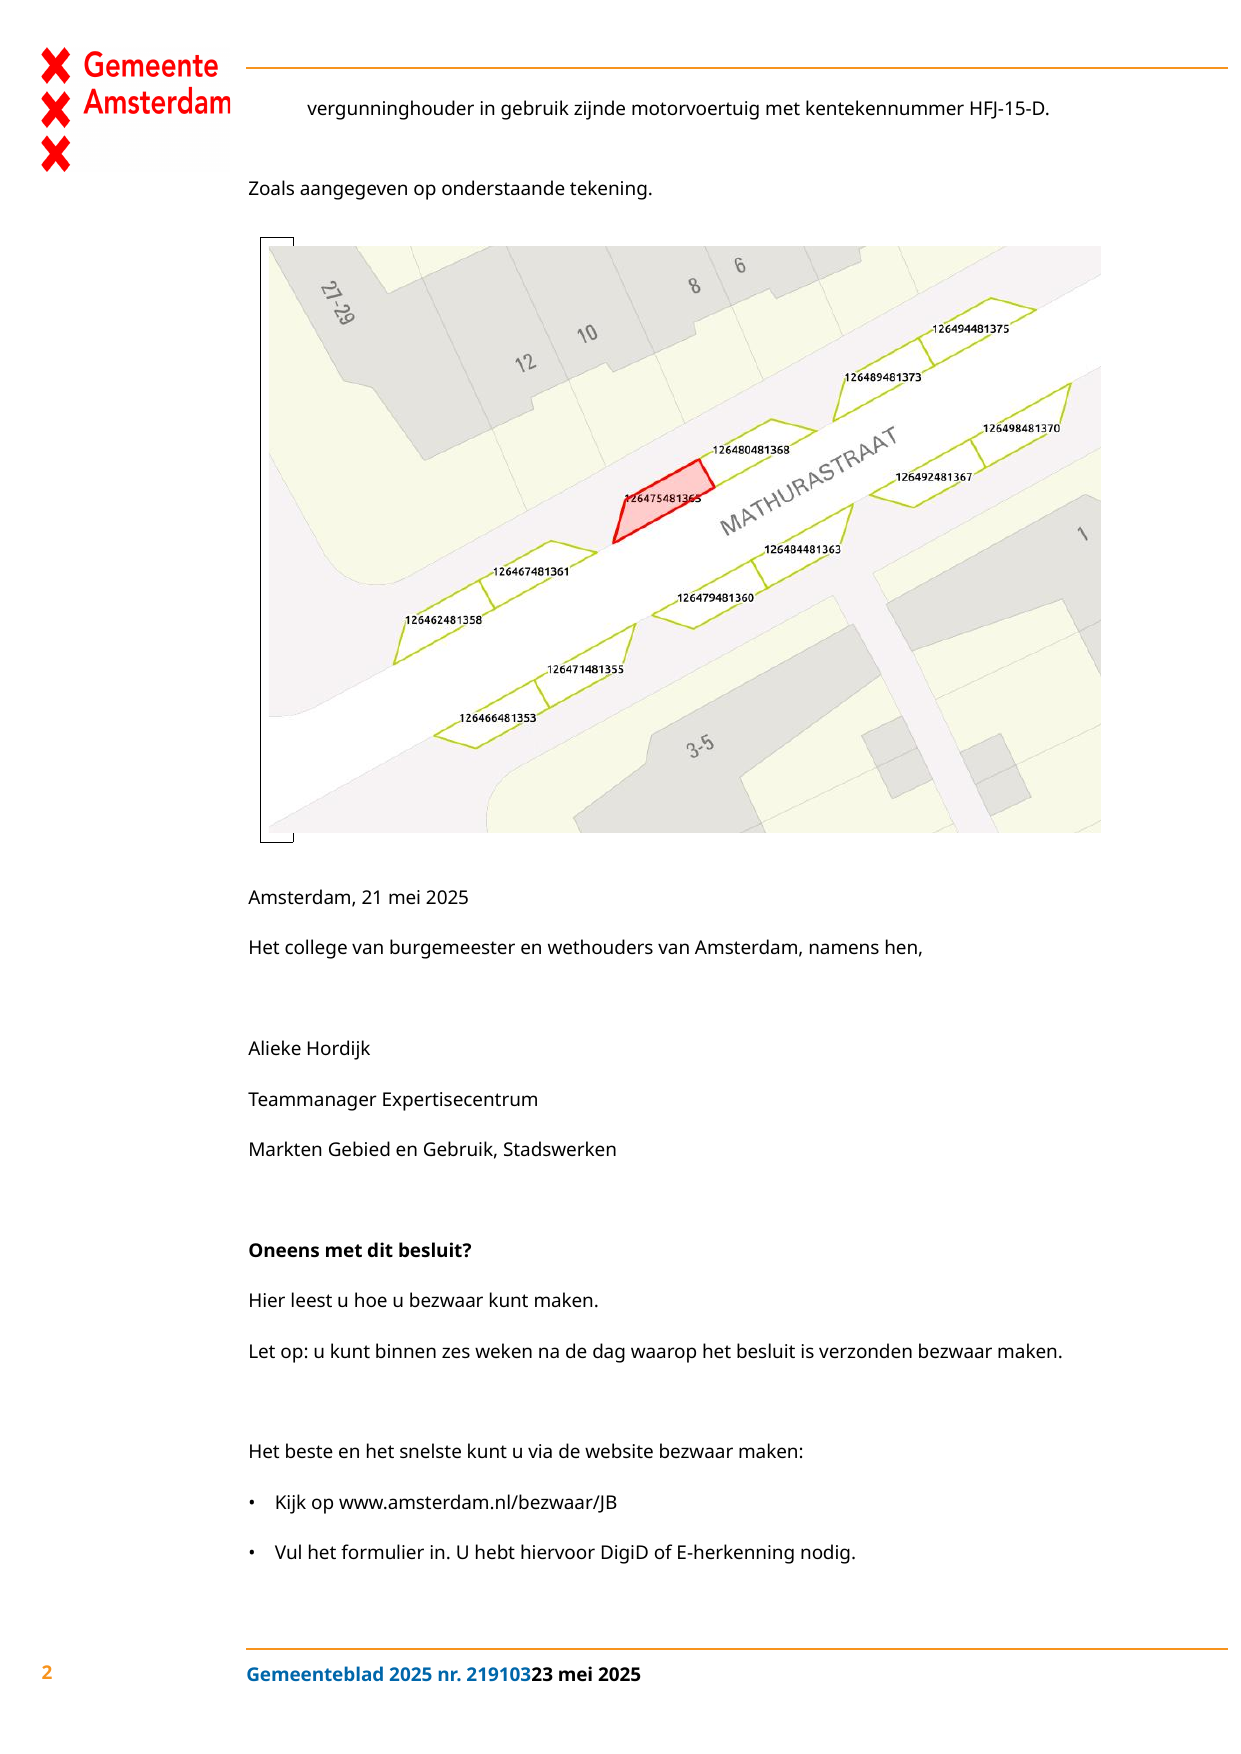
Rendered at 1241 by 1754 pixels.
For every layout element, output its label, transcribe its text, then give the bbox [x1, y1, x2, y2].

picture [41, 47, 231, 172]
picture [268, 246, 1101, 833]
text Markten Gebied en Gebruik, Stadswerken [248, 1136, 1152, 1162]
text Let op: u kunt binnen zes weken na de dag waarop het besluit is verzonden bezwaar maken. [248, 1338, 1152, 1364]
text Het college van burgemeester en wethouders van Amsterdam, namens hen, [248, 934, 1152, 960]
text Het beste en het snelste kunt u via de website bezwaar maken: [248, 1439, 1152, 1464]
text • Vul het formulier in. U hebt hiervoor DigiD of E-herkenning nodig. [248, 1539, 1152, 1565]
text Teammanager Expertisecentrum [248, 1086, 1152, 1112]
text Amsterdam, 21 mei 2025 [248, 884, 1152, 910]
text Zoals aangegeven op onderstaande tekening. [248, 175, 1152, 201]
text Hier leest u hoe u bezwaar kunt maken. [248, 1287, 1152, 1313]
text • Kijk op www.amsterdam.nl/bezwaar/JB [248, 1489, 1152, 1515]
list vergunninghouder in gebruik zijnde motorvoertuig met kentekennummer HFJ-15-D. [248, 95, 1152, 121]
text Alieke Hordijk [248, 1035, 1152, 1061]
text Oneens met dit besluit? [248, 1237, 1152, 1263]
